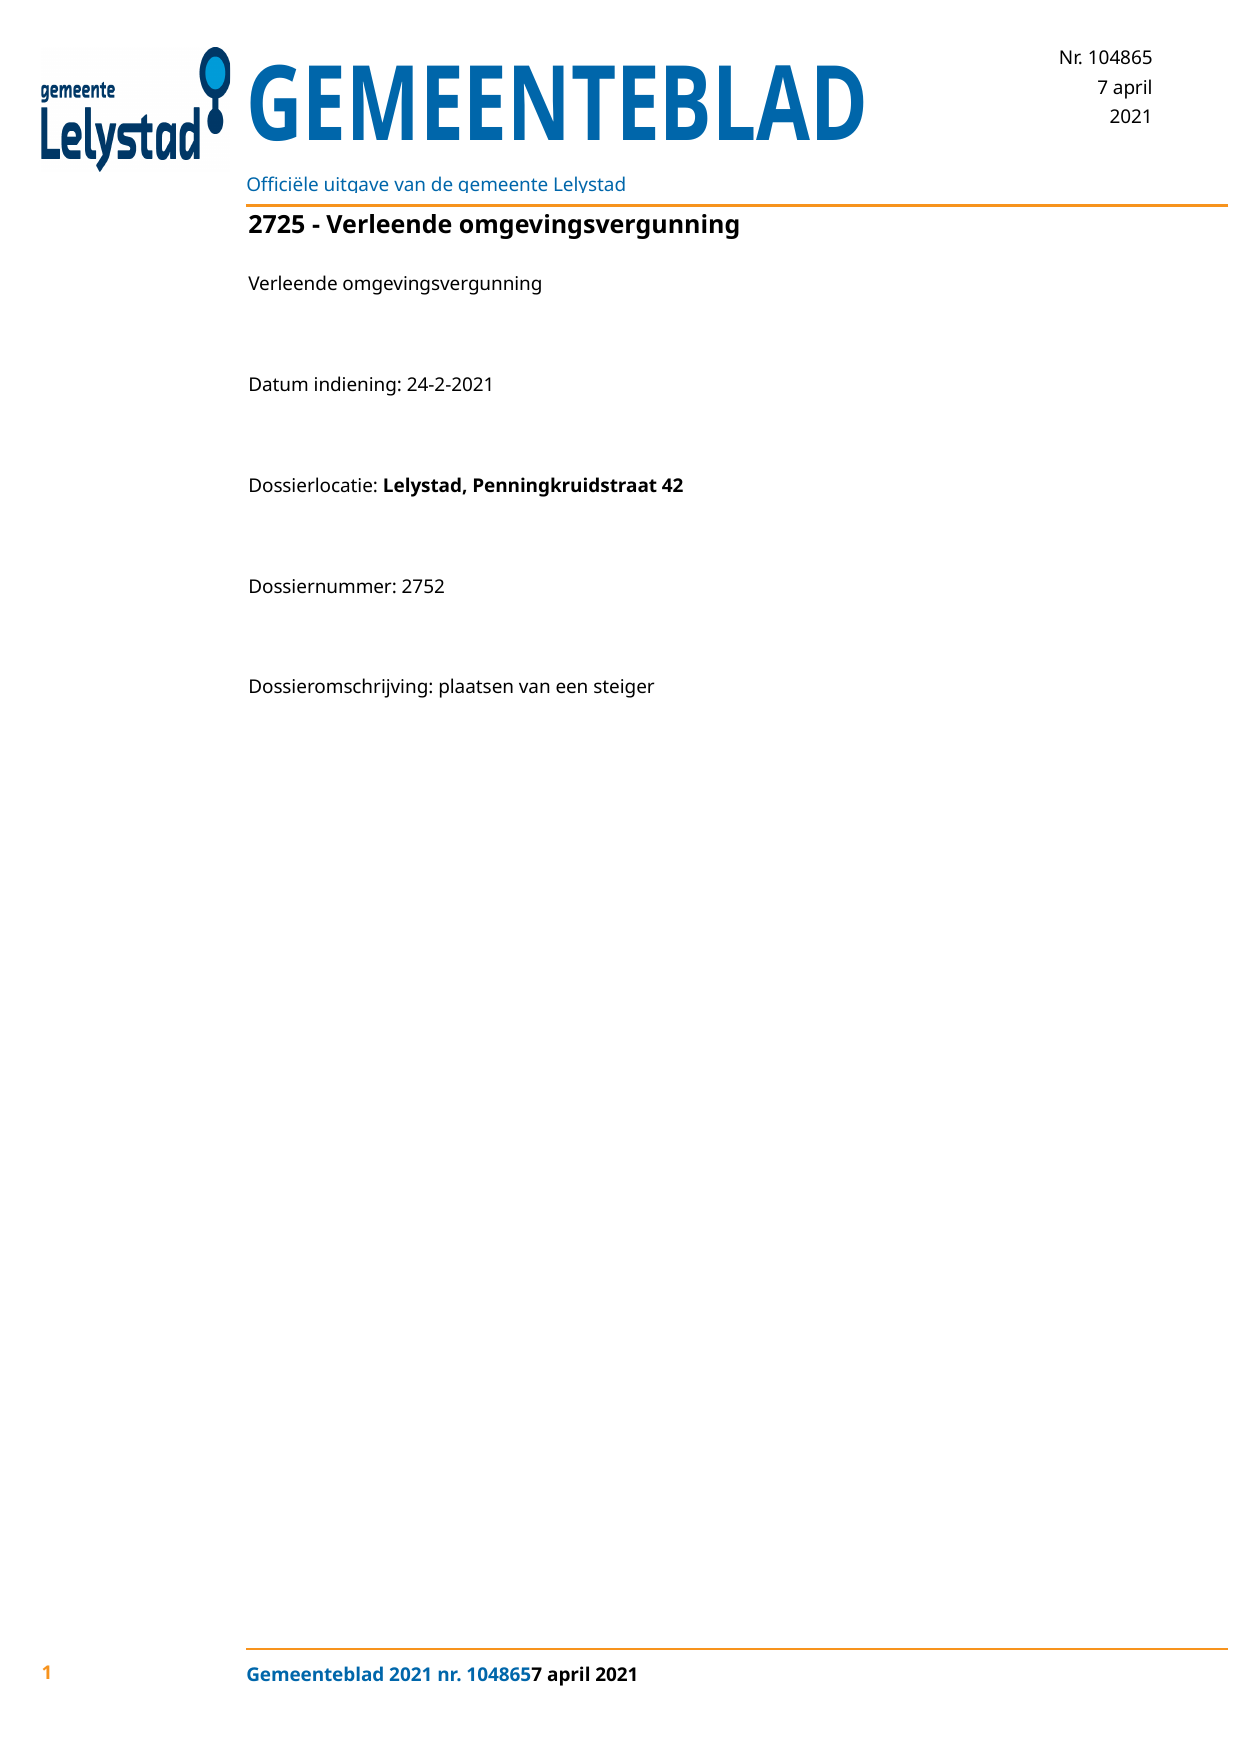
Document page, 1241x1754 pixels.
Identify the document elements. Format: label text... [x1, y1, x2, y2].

text Dossiernummer: 2752 [248, 573, 1152, 598]
text Dossierlocatie: Lelystad, Penningkruidstraat 42 [248, 472, 1152, 498]
text Verleende omgevingsvergunning [248, 270, 1152, 296]
text Dossieromschrijving: plaatsen van een steiger [248, 674, 1152, 699]
text Datum indiening: 24-2-2021 [248, 371, 1152, 397]
text 2725 - Verleende omgevingsvergunning [248, 207, 1152, 241]
picture [41, 47, 231, 172]
